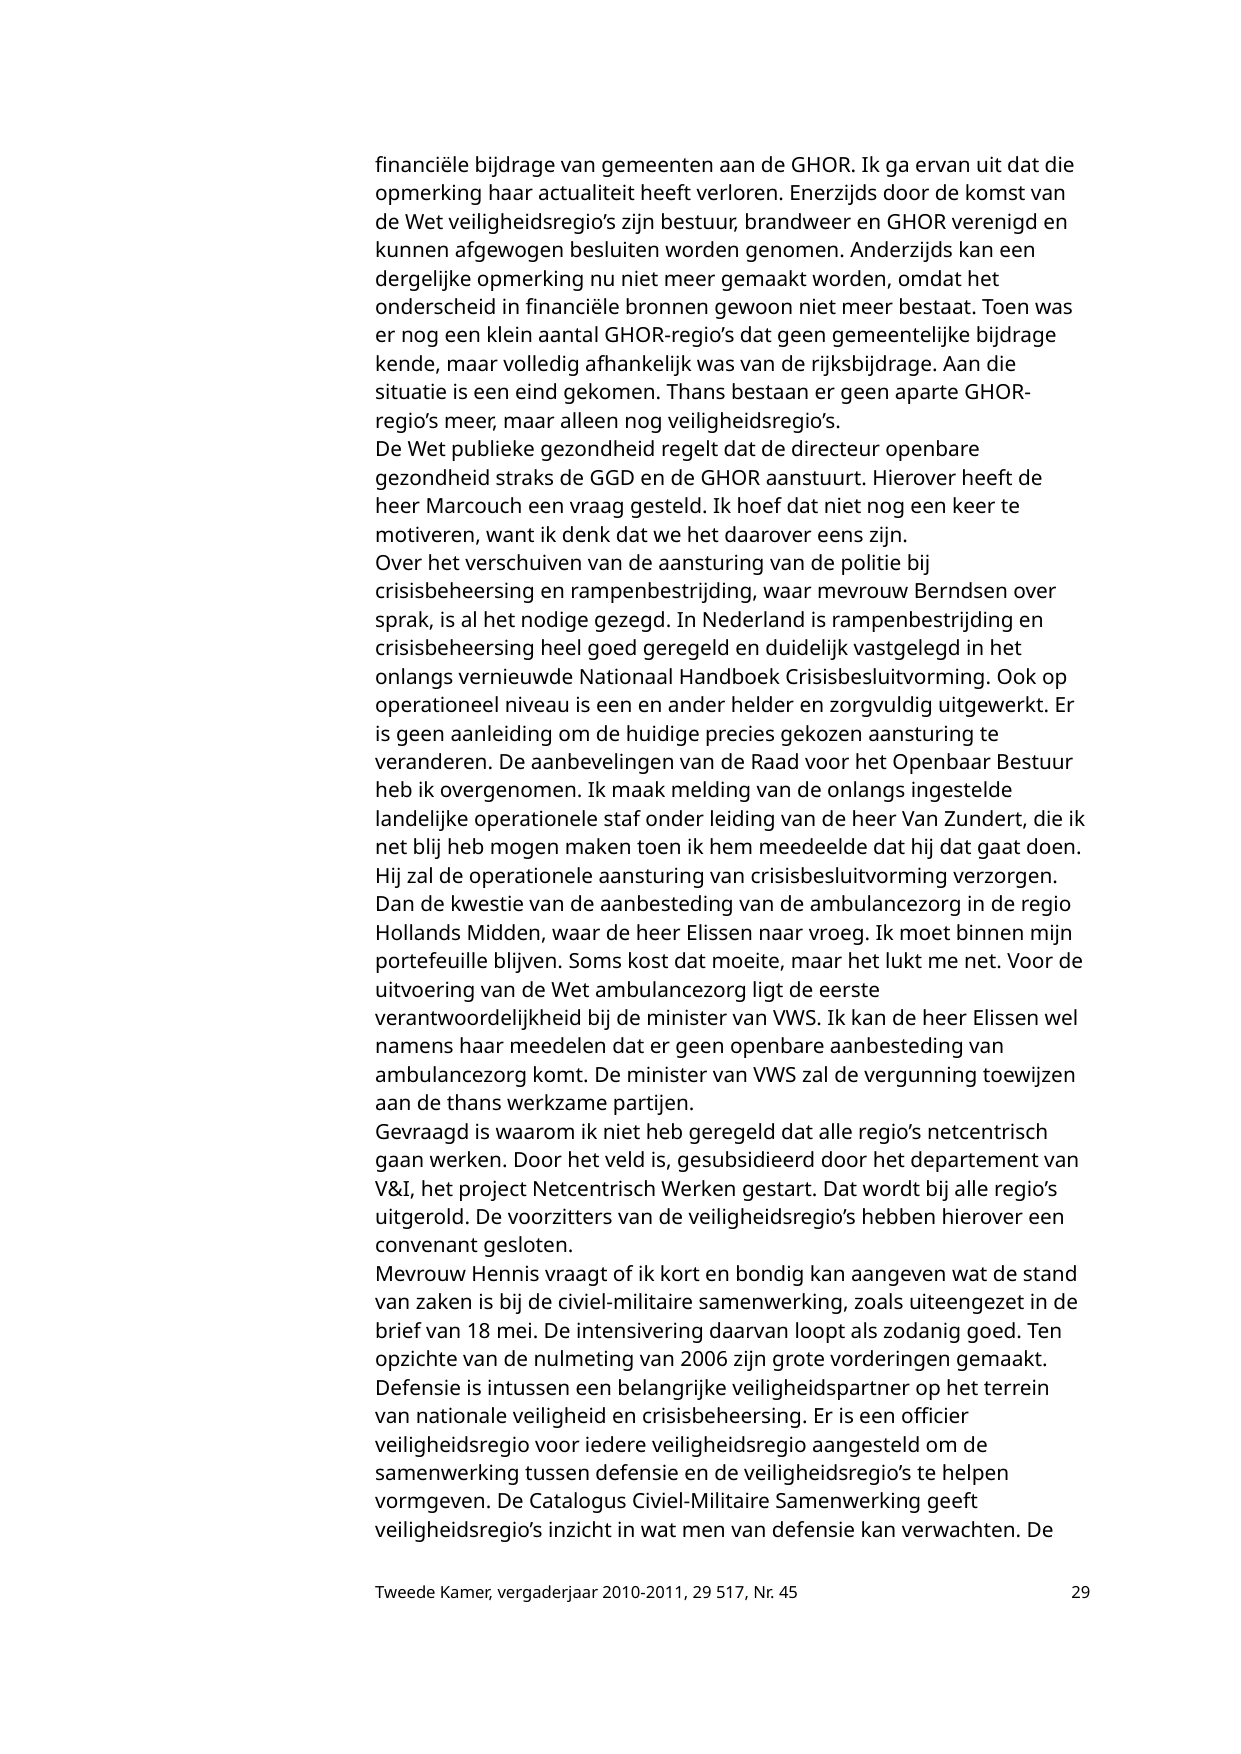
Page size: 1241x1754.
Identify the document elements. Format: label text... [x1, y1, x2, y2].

text De Wet publieke gezondheid regelt dat de directeur openbare gezondheid straks de GGD en de GHOR aanstuurt. Hierover heeft de heer Marcouch een vraag gesteld. Ik hoef dat niet nog een keer te motiveren, want ik denk dat we het daarover eens zijn. [375, 434, 1090, 548]
text Mevrouw Hennis vraagt of ik kort en bondig kan aangeven wat de stand van zaken is bij de civiel-militaire samenwerking, zoals uiteengezet in de brief van 18 mei. De intensivering daarvan loopt als zodanig goed. Ten opzichte van de nulmeting van 2006 zijn grote vorderingen gemaakt. Defensie is intussen een belangrijke veiligheidspartner op het terrein van nationale veiligheid en crisisbeheersing. Er is een officier veiligheidsregio voor iedere veiligheidsregio aangesteld om de samenwerking tussen defensie en de veiligheidsregio’s te helpen vormgeven. De Catalogus Civiel-Militaire Samenwerking geeft veiligheidsregio’s inzicht in wat men van defensie kan verwachten. De [375, 1259, 1090, 1543]
text financiële bijdrage van gemeenten aan de GHOR. Ik ga ervan uit dat die opmerking haar actualiteit heeft verloren. Enerzijds door de komst van de Wet veiligheidsregio’s zijn bestuur, brandweer en GHOR verenigd en kunnen afgewogen besluiten worden genomen. Anderzijds kan een dergelijke opmerking nu niet meer gemaakt worden, omdat het onderscheid in financiële bronnen gewoon niet meer bestaat. Toen was er nog een klein aantal GHOR-regio’s dat geen gemeentelijke bijdrage kende, maar volledig afhankelijk was van de rijksbijdrage. Aan die situatie is een eind gekomen. Thans bestaan er geen aparte GHOR-regio’s meer, maar alleen nog veiligheidsregio’s. [375, 150, 1090, 434]
text Gevraagd is waarom ik niet heb geregeld dat alle regio’s netcentrisch gaan werken. Door het veld is, gesubsidieerd door het departement van V&I, het project Netcentrisch Werken gestart. Dat wordt bij alle regio’s uitgerold. De voorzitters van de veiligheidsregio’s hebben hierover een convenant gesloten. [375, 1117, 1090, 1259]
text Dan de kwestie van de aanbesteding van de ambulancezorg in de regio Hollands Midden, waar de heer Elissen naar vroeg. Ik moet binnen mijn portefeuille blijven. Soms kost dat moeite, maar het lukt me net. Voor de uitvoering van de Wet ambulancezorg ligt de eerste verantwoordelijkheid bij de minister van VWS. Ik kan de heer Elissen wel namens haar meedelen dat er geen openbare aanbesteding van ambulancezorg komt. De minister van VWS zal de vergunning toewijzen aan de thans werkzame partijen. [375, 889, 1090, 1117]
text Over het verschuiven van de aansturing van de politie bij crisisbeheersing en rampenbestrijding, waar mevrouw Berndsen over sprak, is al het nodige gezegd. In Nederland is rampenbestrijding en crisisbeheersing heel goed geregeld en duidelijk vastgelegd in het onlangs vernieuwde Nationaal Handboek Crisisbesluitvorming. Ook op operationeel niveau is een en ander helder en zorgvuldig uitgewerkt. Er is geen aanleiding om de huidige precies gekozen aansturing te veranderen. De aanbevelingen van de Raad voor het Openbaar Bestuur heb ik overgenomen. Ik maak melding van de onlangs ingestelde landelijke operationele staf onder leiding van de heer Van Zundert, die ik net blij heb mogen maken toen ik hem meedeelde dat hij dat gaat doen. Hij zal de operationele aansturing van crisisbesluitvorming verzorgen. [375, 548, 1090, 889]
